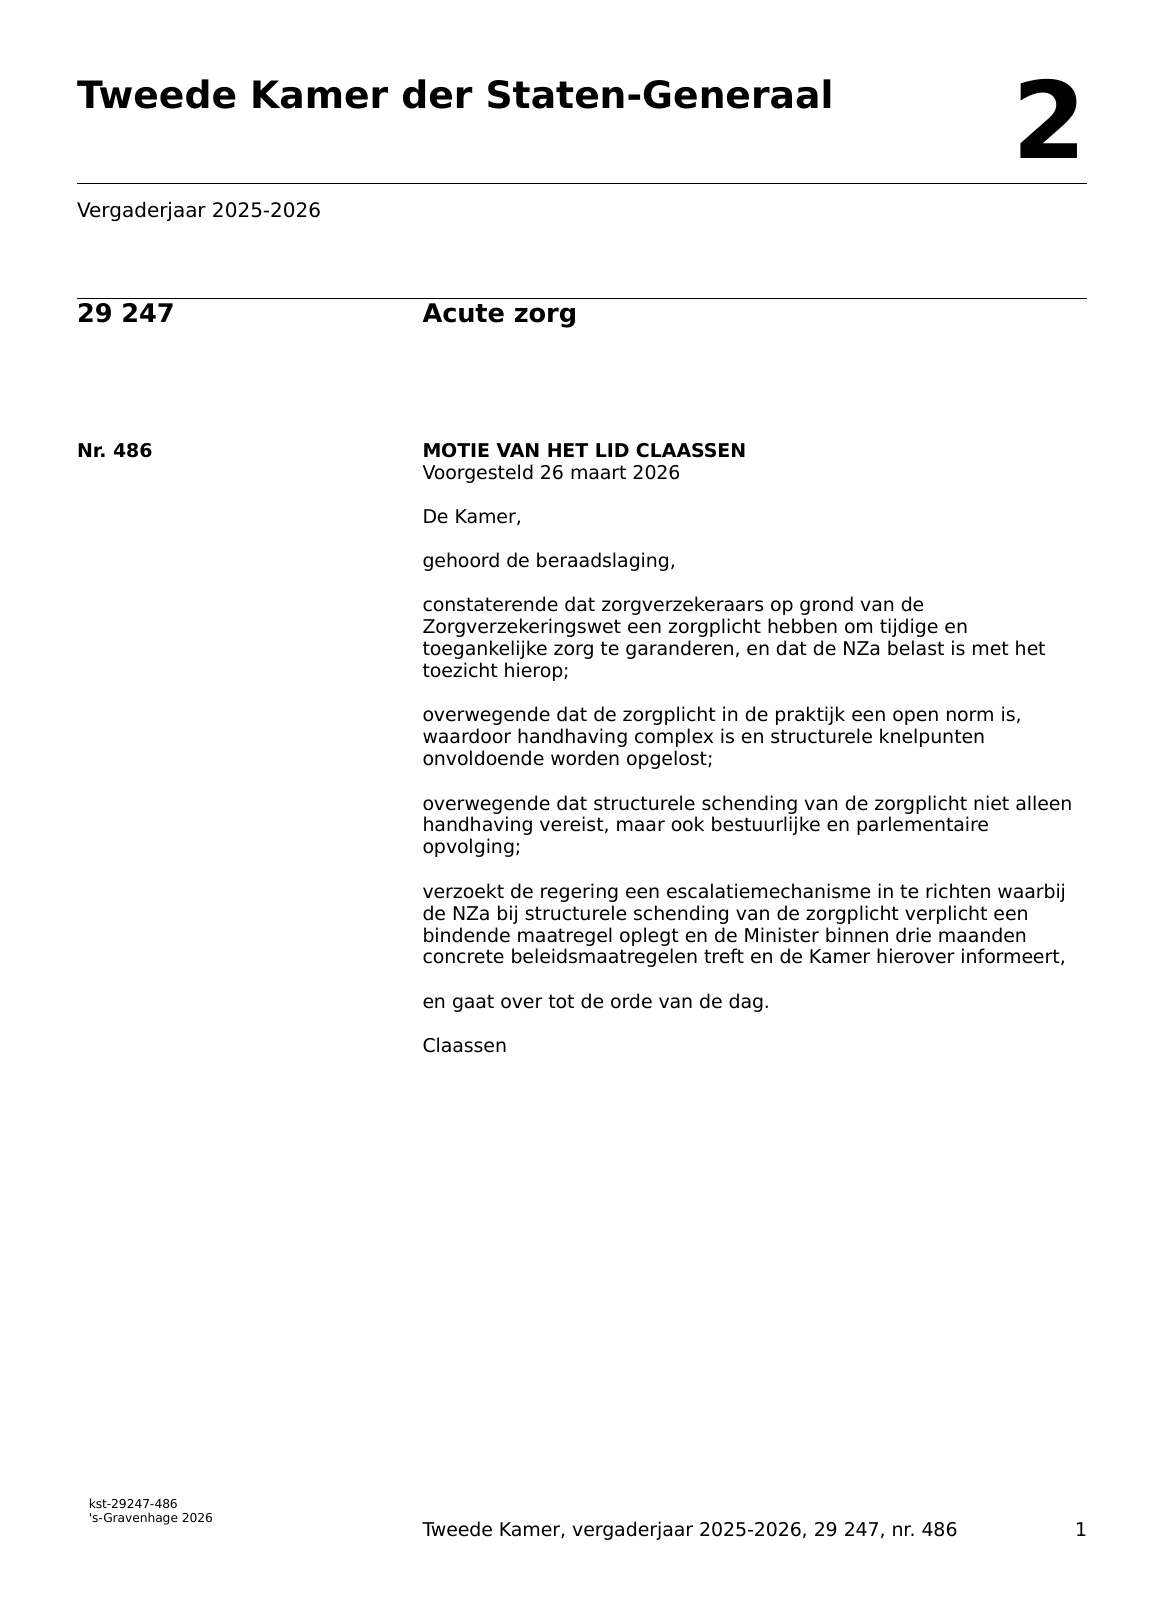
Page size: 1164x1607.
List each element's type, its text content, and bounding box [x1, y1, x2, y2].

text overwegende dat structurele schending van de zorgplicht niet alleen handhaving vereist, maar ook bestuurlijke en parlementaire opvolging; [422, 792, 1087, 858]
text Claassen [422, 1035, 1087, 1057]
table_header Tweede Kamer der Staten-Generaal [77, 59, 886, 183]
text verzoekt de regering een escalatiemechanisme in te richten waarbij de NZa bij structurele schending van de zorgplicht verplicht een bindende maatregel oplegt en de Minister binnen drie maanden concrete beleidsmaatregelen treft en de Kamer hierover informeert, [422, 881, 1087, 968]
subtitle 29 247 Acute zorg [77, 299, 1087, 329]
text De Kamer, [422, 506, 1087, 528]
table_cell Vergaderjaar 2025-2026 [77, 184, 1087, 298]
text en gaat over tot de orde van de dag. [422, 991, 1087, 1013]
text overwegende dat de zorgplicht in de praktijk een open norm is, waardoor handhaving complex is en structurele knelpunten onvoldoende worden opgelost; [422, 704, 1087, 770]
text kst-29247-486 [88, 1497, 323, 1511]
text constaterende dat zorgverzekeraars op grond van de Zorgverzekeringswet een zorgplicht hebben om tijdige en toegankelijke zorg te garanderen, en dat de NZa belast is met het toezicht hierop; [422, 594, 1087, 682]
table_header 2 [886, 59, 1087, 183]
text gehoord de beraadslaging, [422, 550, 1087, 572]
text 's-Gravenhage 2026 [88, 1511, 323, 1525]
text Voorgesteld 26 maart 2026 [422, 462, 1087, 484]
subtitle Nr. 486 MOTIE VAN HET LID CLAASSEN [77, 440, 1087, 462]
